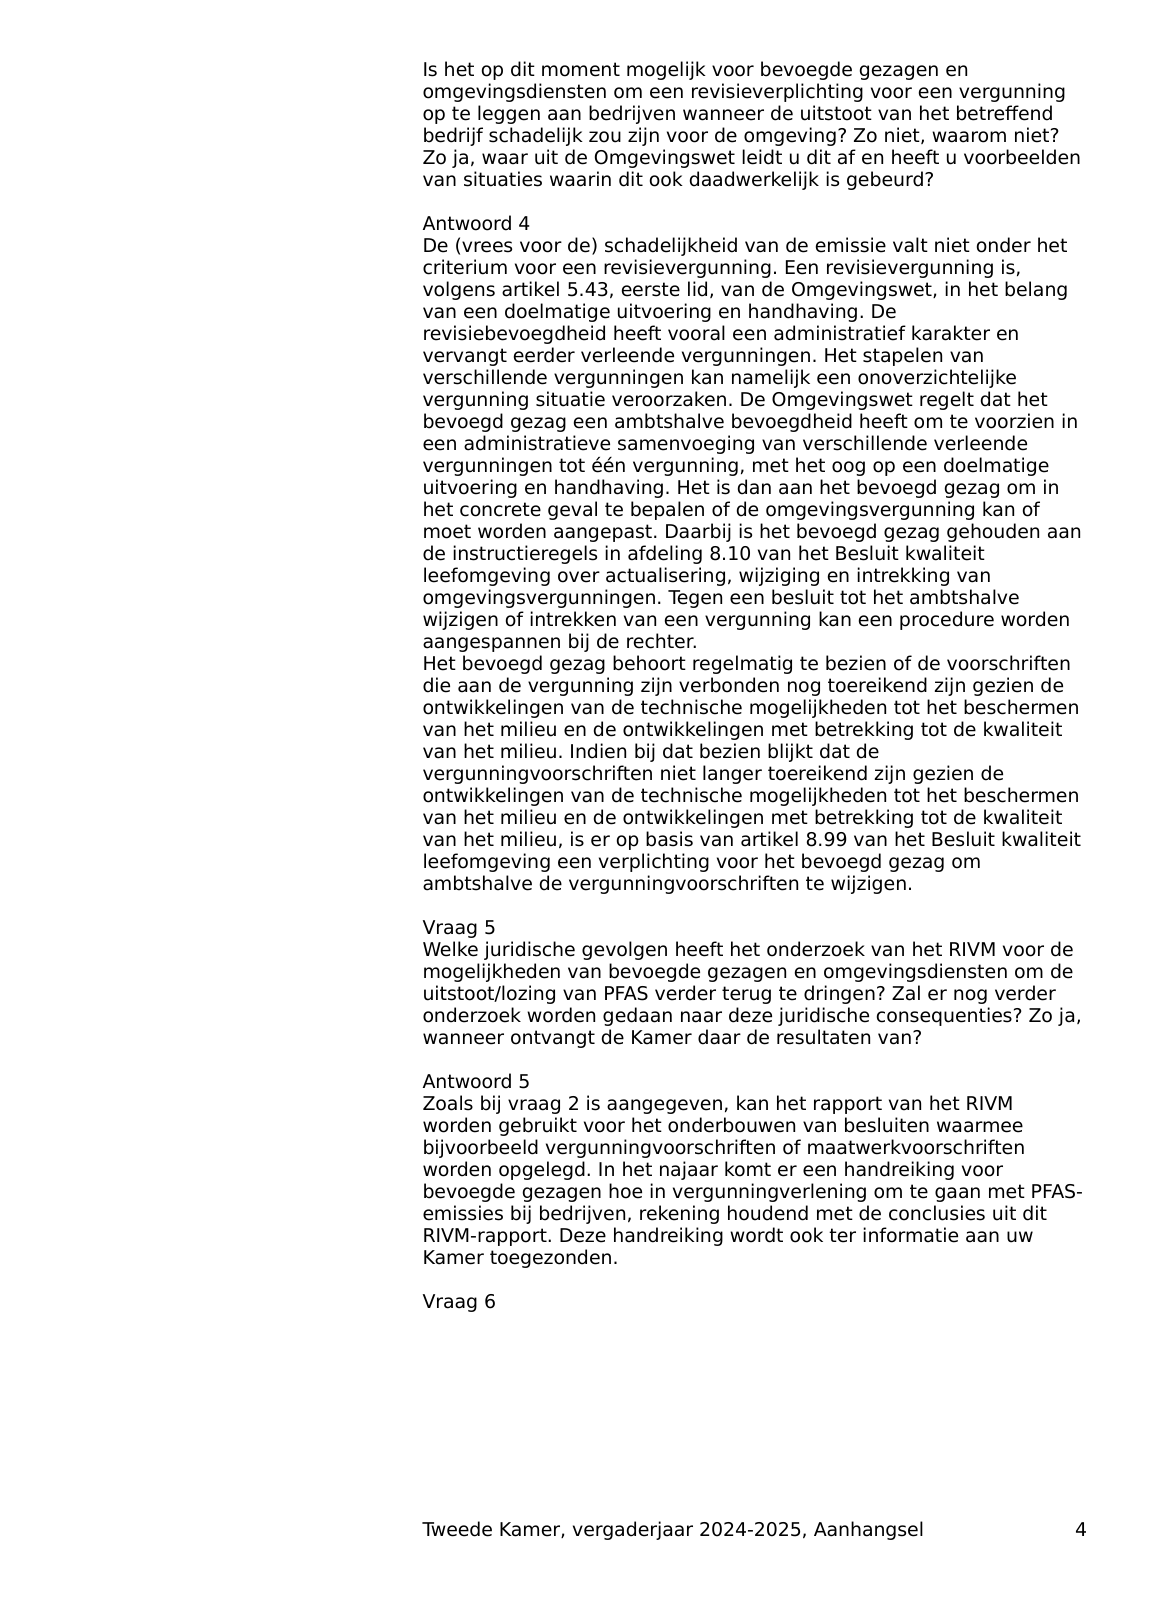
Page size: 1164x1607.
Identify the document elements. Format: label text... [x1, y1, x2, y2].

text Zoals bij vraag 2 is aangegeven, kan het rapport van het RIVM worden gebruikt voor het onderbouwen van besluiten waarmee bijvoorbeeld vergunningvoorschriften of maatwerkvoorschriften worden opgelegd. In het najaar komt er een handreiking voor bevoegde gezagen hoe in vergunningverlening om te gaan met PFAS-emissies bij bedrijven, rekening houdend met de conclusies uit dit RIVM-rapport. Deze handreiking wordt ook ter informatie aan uw Kamer toegezonden. [422, 1093, 1087, 1268]
text Vraag 5 [422, 917, 1087, 939]
text Antwoord 5 [422, 1071, 1087, 1093]
text Antwoord 4 [422, 213, 1087, 235]
text Welke juridische gevolgen heeft het onderzoek van het RIVM voor de mogelijkheden van bevoegde gezagen en omgevingsdiensten om de uitstoot/lozing van PFAS verder terug te dringen? Zal er nog verder onderzoek worden gedaan naar deze juridische consequenties? Zo ja, wanneer ontvangt de Kamer daar de resultaten van? [422, 939, 1087, 1048]
text De (vrees voor de) schadelijkheid van de emissie valt niet onder het criterium voor een revisievergunning. Een revisievergunning is, volgens artikel 5.43, eerste lid, van de Omgevingswet, in het belang van een doelmatige uitvoering en handhaving. De revisiebevoegdheid heeft vooral een administratief karakter en vervangt eerder verleende vergunningen. Het stapelen van verschillende vergunningen kan namelijk een onoverzichtelijke vergunning situatie veroorzaken. De Omgevingswet regelt dat het bevoegd gezag een ambtshalve bevoegdheid heeft om te voorzien in een administratieve samenvoeging van verschillende verleende vergunningen tot één vergunning, met het oog op een doelmatige uitvoering en handhaving. Het is dan aan het bevoegd gezag om in het concrete geval te bepalen of de omgevingsvergunning kan of moet worden aangepast. Daarbij is het bevoegd gezag gehouden aan de instructieregels in afdeling 8.10 van het Besluit kwaliteit leefomgeving over actualisering, wijziging en intrekking van omgevingsvergunningen. Tegen een besluit tot het ambtshalve wijzigen of intrekken van een vergunning kan een procedure worden aangespannen bij de rechter. [422, 235, 1087, 653]
text Het bevoegd gezag behoort regelmatig te bezien of de voorschriften die aan de vergunning zijn verbonden nog toereikend zijn gezien de ontwikkelingen van de technische mogelijkheden tot het beschermen van het milieu en de ontwikkelingen met betrekking tot de kwaliteit van het milieu. Indien bij dat bezien blijkt dat de vergunningvoorschriften niet langer toereikend zijn gezien de ontwikkelingen van de technische mogelijkheden tot het beschermen van het milieu en de ontwikkelingen met betrekking tot de kwaliteit van het milieu, is er op basis van artikel 8.99 van het Besluit kwaliteit leefomgeving een verplichting voor het bevoegd gezag om ambtshalve de vergunningvoorschriften te wijzigen. [422, 653, 1087, 894]
text Is het op dit moment mogelijk voor bevoegde gezagen en omgevingsdiensten om een revisieverplichting voor een vergunning op te leggen aan bedrijven wanneer de uitstoot van het betreffend bedrijf schadelijk zou zijn voor de omgeving? Zo niet, waarom niet? Zo ja, waar uit de Omgevingswet leidt u dit af en heeft u voorbeelden van situaties waarin dit ook daadwerkelijk is gebeurd? [422, 59, 1087, 191]
text Vraag 6 [422, 1291, 1087, 1313]
